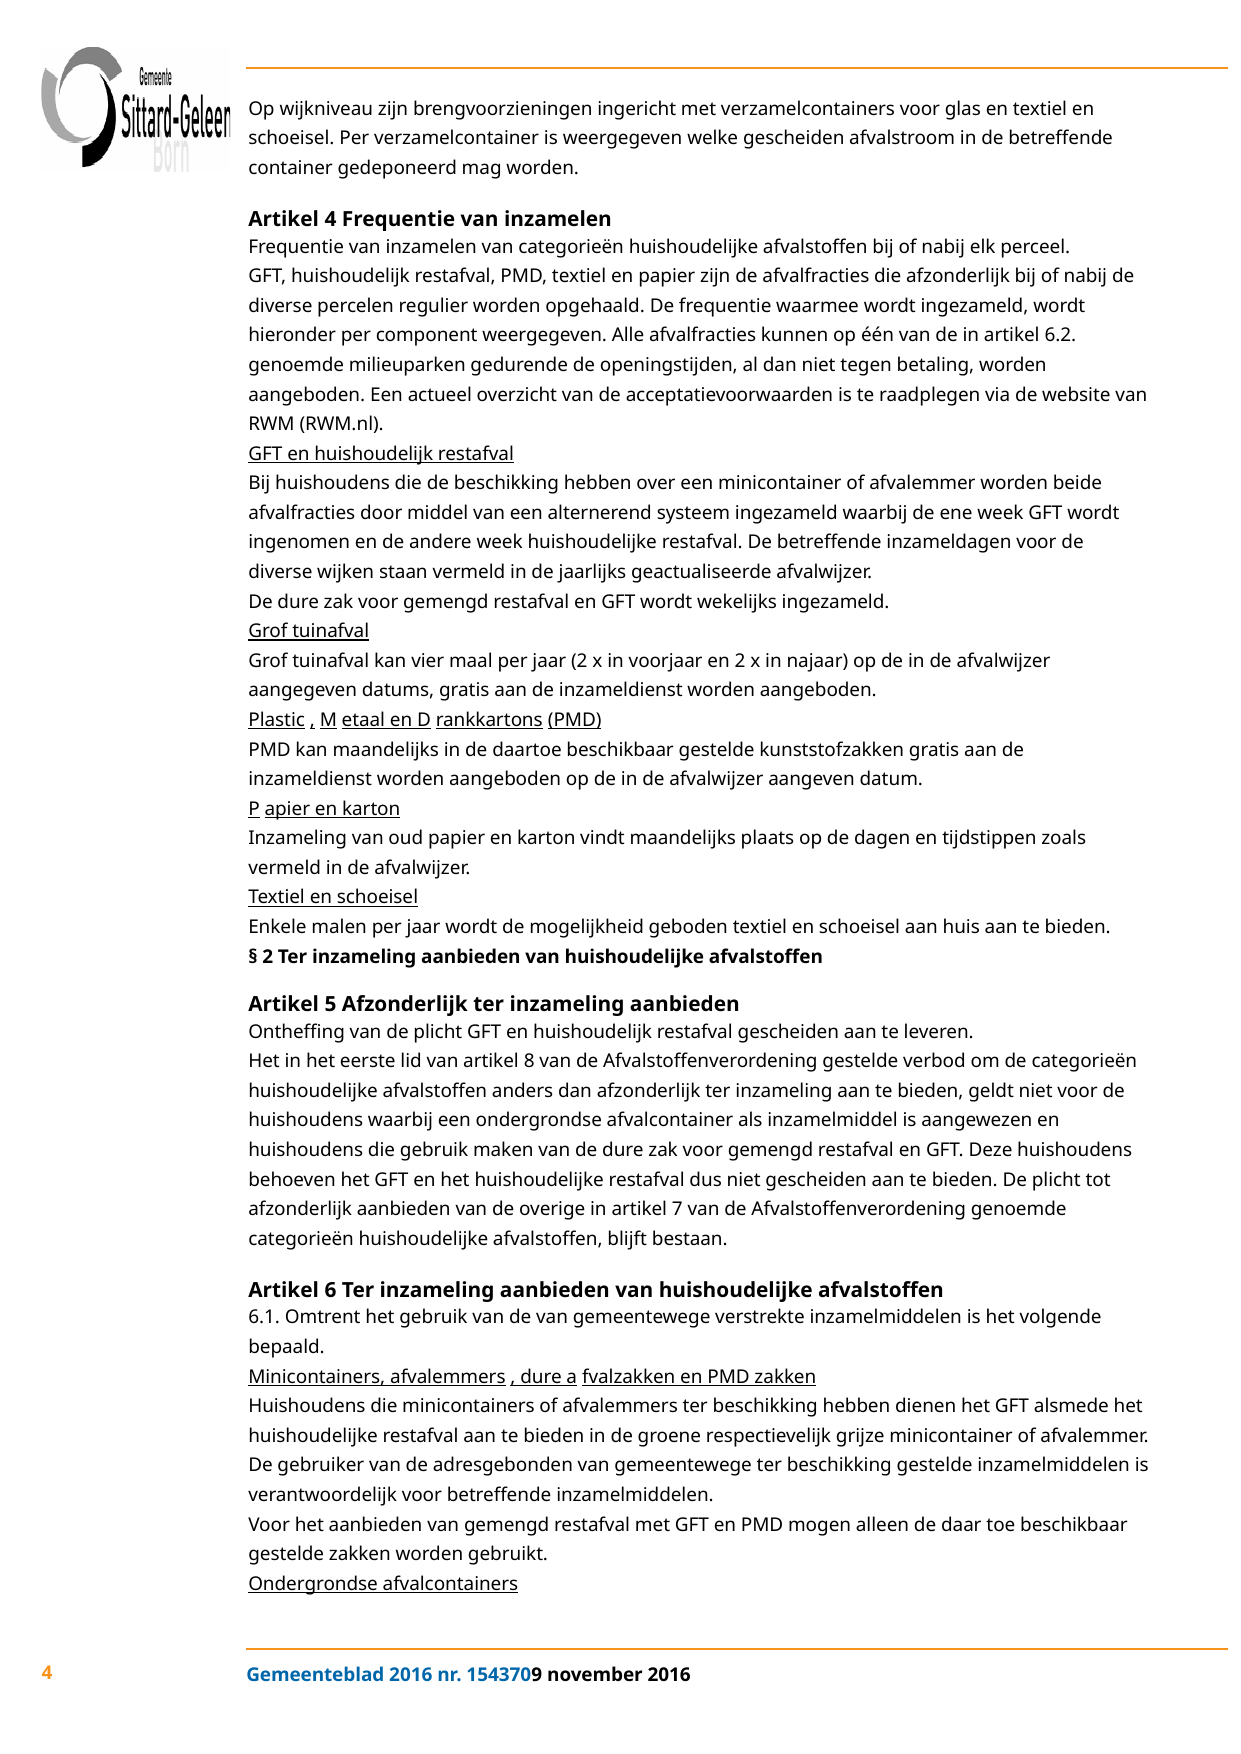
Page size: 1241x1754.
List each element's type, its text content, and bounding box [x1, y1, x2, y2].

text Enkele malen per jaar wordt de mogelijkheid geboden textiel en schoeisel aan huis aan te bieden. [248, 913, 1152, 939]
text § 2 Ter inzameling aanbieden van huishoudelijke afvalstoffen [248, 943, 1152, 968]
text Ondergrondse afvalcontainers [248, 1570, 1152, 1596]
text Minicontainers, afvalemmers , dure a fvalzakken en PMD zakken [248, 1363, 1152, 1389]
text Frequentie van inzamelen van categorieën huishoudelijke afvalstoffen bij of nabij elk perceel. [248, 233, 1152, 258]
text Grof tuinafval kan vier maal per jaar (2 x in voorjaar en 2 x in najaar) op de in de afvalwijzer aangegeven datums, gratis aan de inzameldienst worden aangeboden. [248, 647, 1152, 702]
text Ontheffing van de plicht GFT en huishoudelijk restafval gescheiden aan te leveren. [248, 1018, 1152, 1043]
text P apier en karton [248, 795, 1152, 821]
picture [41, 47, 231, 172]
text Voor het aanbieden van gemengd restafval met GFT en PMD mogen alleen de daar toe beschikbaar gestelde zakken worden gebruikt. [248, 1511, 1152, 1566]
text De dure zak voor gemengd restafval en GFT wordt wekelijks ingezameld. [248, 588, 1152, 613]
text Textiel en schoeisel [248, 884, 1152, 909]
text Artikel 6 Ter inzameling aanbieden van huishoudelijke afvalstoffen [248, 1275, 1152, 1304]
text Huishoudens die minicontainers of afvalemmers ter beschikking hebben dienen het GFT alsmede het huishoudelijke restafval aan te bieden in de groene respectievelijk grijze minicontainer of afvalemmer. De gebruiker van de adresgebonden van gemeentewege ter beschikking gestelde inzamelmiddelen is verantwoordelijk voor betreffende inzamelmiddelen. [248, 1392, 1152, 1507]
text PMD kan maandelijks in de daartoe beschikbaar gestelde kunststofzakken gratis aan de inzameldienst worden aangeboden op de in de afvalwijzer aangeven datum. [248, 736, 1152, 791]
text Op wijkniveau zijn brengvoorzieningen ingericht met verzamelcontainers voor glas en textiel en schoeisel. Per verzamelcontainer is weergegeven welke gescheiden afvalstroom in de betreffende container gedeponeerd mag worden. [248, 95, 1152, 180]
text Bij huishoudens die de beschikking hebben over een minicontainer of afvalemmer worden beide afvalfracties door middel van een alternerend systeem ingezameld waarbij de ene week GFT wordt ingenomen en de andere week huishoudelijke restafval. De betreffende inzameldagen voor de diverse wijken staan vermeld in de jaarlijks geactualiseerde afvalwijzer. [248, 469, 1152, 584]
text Plastic , M etaal en D rankkartons (PMD) [248, 706, 1152, 732]
text Artikel 5 Afzonderlijk ter inzameling aanbieden [248, 989, 1152, 1018]
text 6.1. Omtrent het gebruik van de van gemeentewege verstrekte inzamelmiddelen is het volgende bepaald. [248, 1304, 1152, 1359]
text Grof tuinafval [248, 617, 1152, 643]
text GFT, huishoudelijk restafval, PMD, textiel en papier zijn de afvalfracties die afzonderlijk bij of nabij de diverse percelen regulier worden opgehaald. De frequentie waarmee wordt ingezameld, wordt hieronder per component weergegeven. Alle afvalfracties kunnen op één van de in artikel 6.2. genoemde milieuparken gedurende de openingstijden, al dan niet tegen betaling, worden aangeboden. Een actueel overzicht van de acceptatievoorwaarden is te raadplegen via de website van RWM (RWM.nl). [248, 262, 1152, 436]
text Het in het eerste lid van artikel 8 van de Afvalstoffenverordening gestelde verbod om de categorieën huishoudelijke afvalstoffen anders dan afzonderlijk ter inzameling aan te bieden, geldt niet voor de huishoudens waarbij een ondergrondse afvalcontainer als inzamelmiddel is aangewezen en huishoudens die gebruik maken van de dure zak voor gemengd restafval en GFT. Deze huishoudens behoeven het GFT en het huishoudelijke restafval dus niet gescheiden aan te bieden. De plicht tot afzonderlijk aanbieden van de overige in artikel 7 van de Afvalstoffenverordening genoemde categorieën huishoudelijke afvalstoffen, blijft bestaan. [248, 1047, 1152, 1251]
text GFT en huishoudelijk restafval [248, 440, 1152, 466]
text Inzameling van oud papier en karton vindt maandelijks plaats op de dagen en tijdstippen zoals vermeld in de afvalwijzer. [248, 824, 1152, 880]
text Artikel 4 Frequentie van inzamelen [248, 204, 1152, 233]
